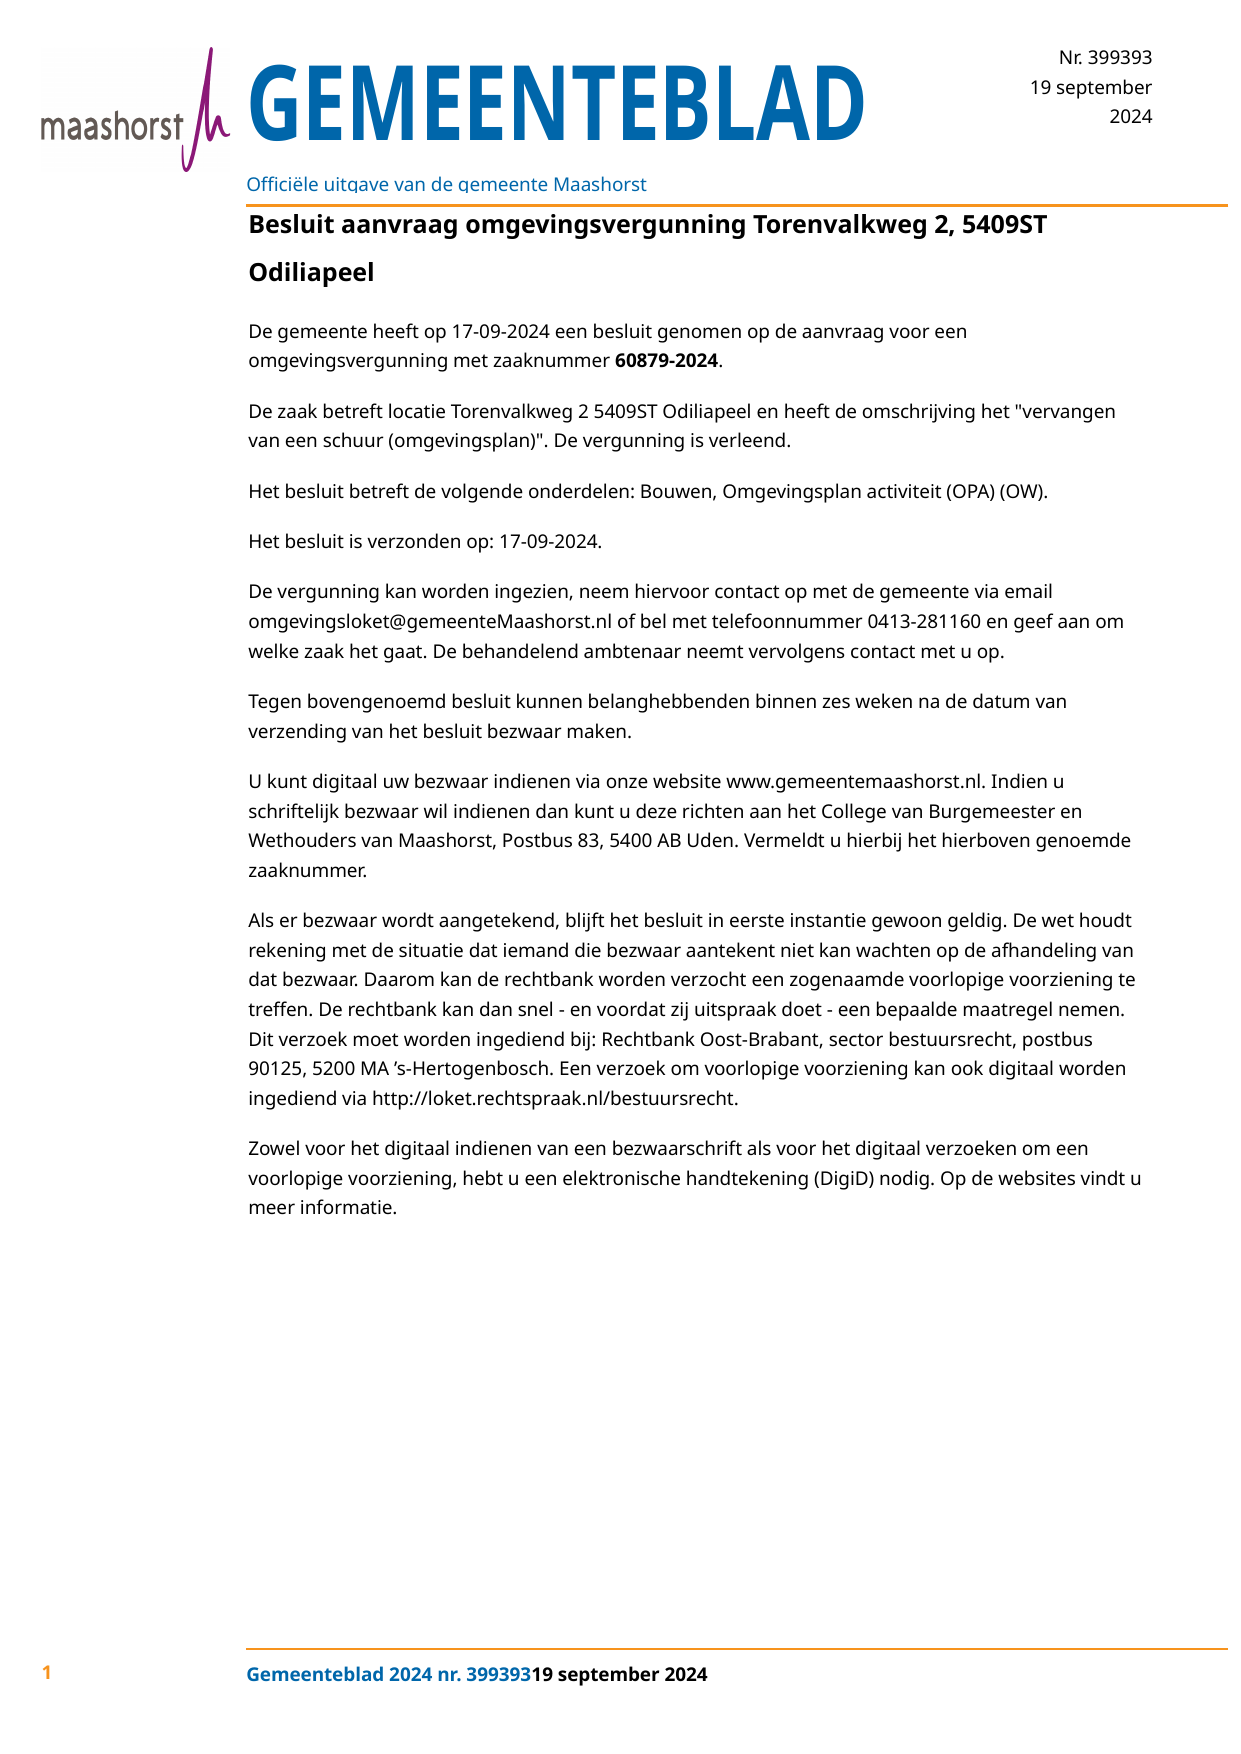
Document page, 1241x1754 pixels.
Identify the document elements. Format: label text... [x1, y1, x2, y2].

text De gemeente heeft op 17-09-2024 een besluit genomen op de aanvraag voor een omgevingsvergunning met zaaknummer 60879-2024. [248, 318, 1152, 373]
text Als er bezwaar wordt aangetekend, blijft het besluit in eerste instantie gewoon geldig. De wet houdt rekening met de situatie dat iemand die bezwaar aantekent niet kan wachten op de afhandeling van dat bezwaar. Daarom kan de rechtbank worden verzocht een zogenaamde voorlopige voorziening te treffen. De rechtbank kan dan snel - en voordat zij uitspraak doet - een bepaalde maatregel nemen. Dit verzoek moet worden ingediend bij: Rechtbank Oost-Brabant, sector bestuursrecht, postbus 90125, 5200 MA ’s-Hertogenbosch. Een verzoek om voorlopige voorziening kan ook digitaal worden ingediend via http://loket.rechtspraak.nl/bestuursrecht. [248, 907, 1152, 1111]
text Besluit aanvraag omgevingsvergunning Torenvalkweg 2, 5409ST Odiliapeel [248, 207, 1152, 288]
text U kunt digitaal uw bezwaar indienen via onze website www.gemeentemaashorst.nl. Indien u schriftelijk bezwaar wil indienen dan kunt u deze richten aan het College van Burgemeester en Wethouders van Maashorst, Postbus 83, 5400 AB Uden. Vermeldt u hierbij het hierboven genoemde zaaknummer. [248, 768, 1152, 883]
text Het besluit is verzonden op: 17-09-2024. [248, 528, 1152, 554]
picture [41, 47, 231, 172]
text De zaak betreft locatie Torenvalkweg 2 5409ST Odiliapeel en heeft de omschrijving het "vervangen van een schuur (omgevingsplan)". De vergunning is verleend. [248, 398, 1152, 453]
text Tegen bovengenoemd besluit kunnen belanghebbenden binnen zes weken na de datum van verzending van het besluit bezwaar maken. [248, 688, 1152, 744]
text Zowel voor het digitaal indienen van een bezwaarschrift als voor het digitaal verzoeken om een voorlopige voorziening, hebt u een elektronische handtekening (DigiD) nodig. Op de websites vindt u meer informatie. [248, 1135, 1152, 1220]
text De vergunning kan worden ingezien, neem hiervoor contact op met de gemeente via email omgevingsloket@gemeenteMaashorst.nl of bel met telefoonnummer 0413-281160 en geef aan om welke zaak het gaat. De behandelend ambtenaar neemt vervolgens contact met u op. [248, 579, 1152, 664]
text Het besluit betreft de volgende onderdelen: Bouwen, Omgevingsplan activiteit (OPA) (OW). [248, 478, 1152, 504]
